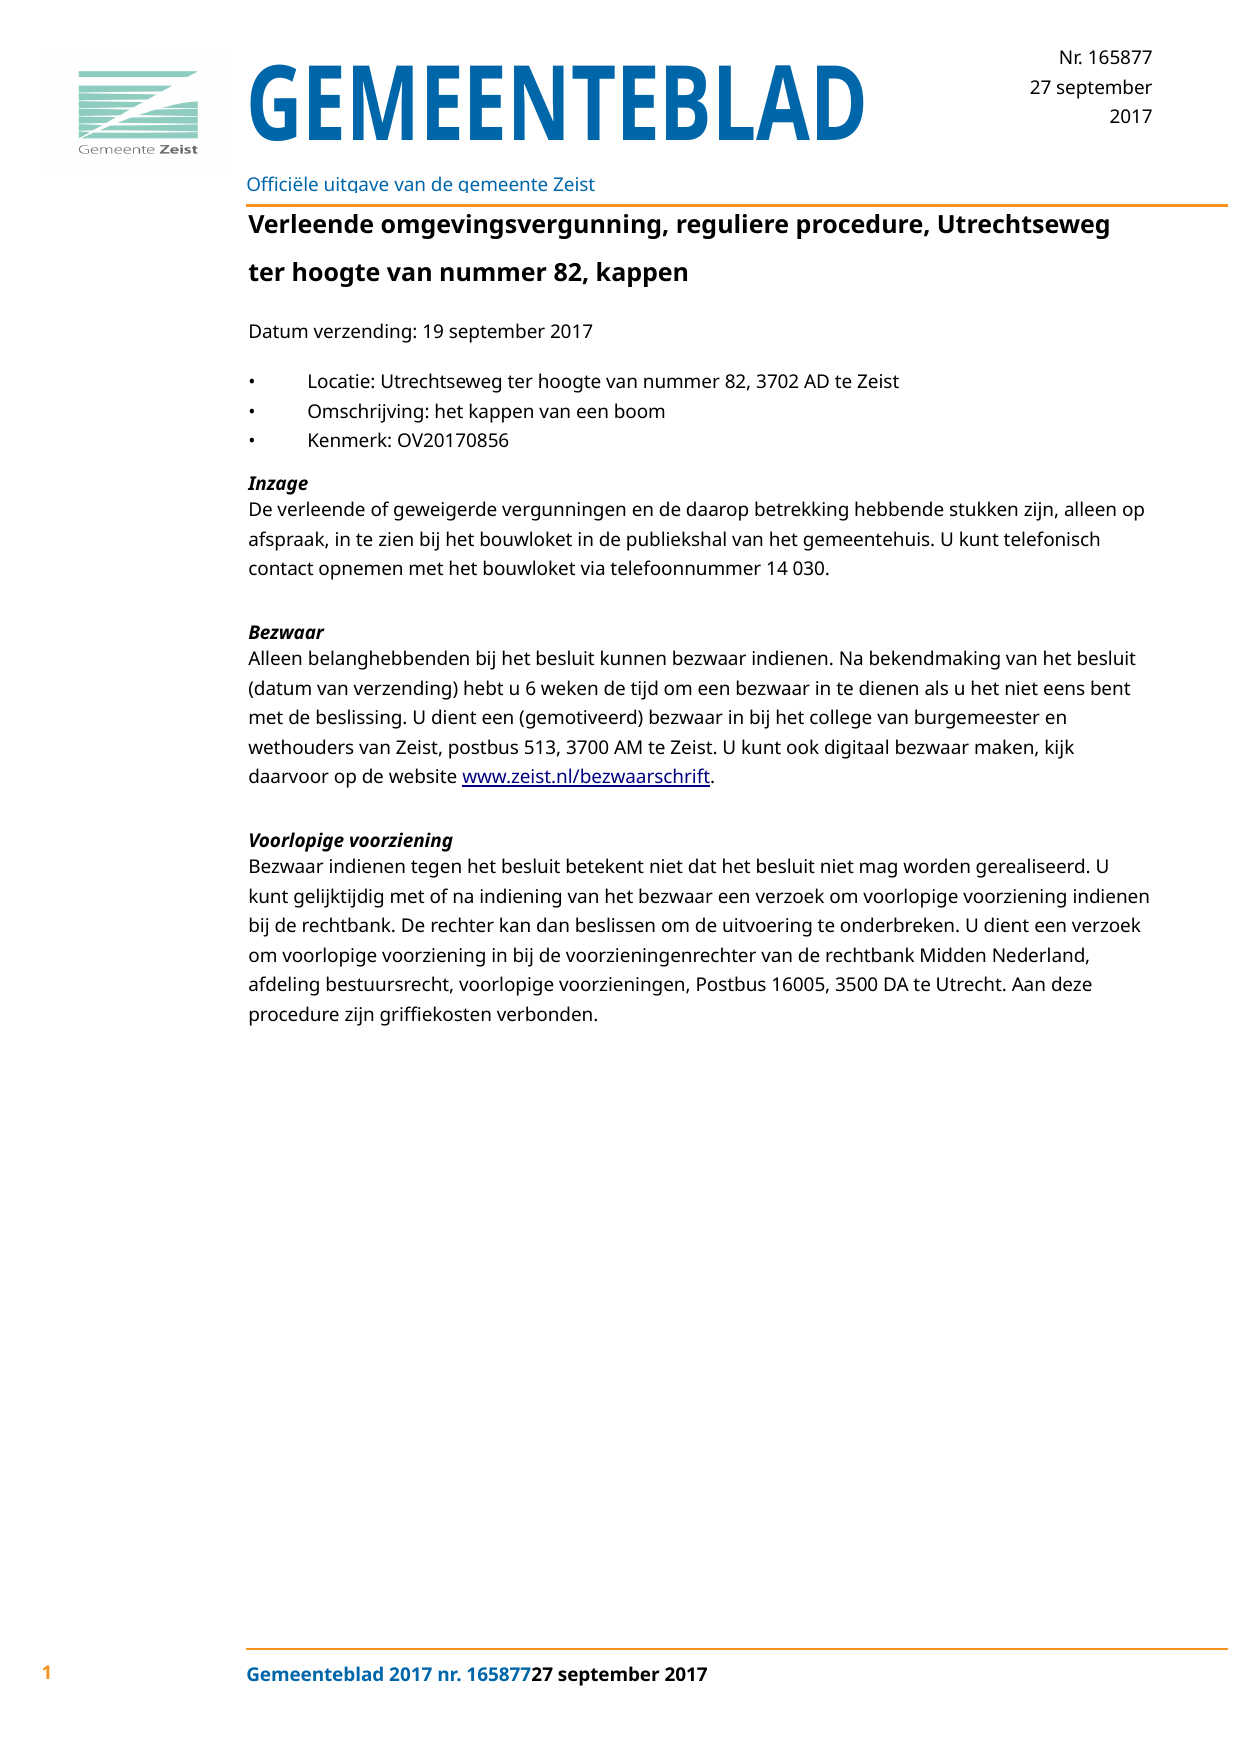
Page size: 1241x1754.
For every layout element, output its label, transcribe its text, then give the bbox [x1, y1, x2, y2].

text Bezwaar [248, 619, 1152, 645]
text Voorlopige voorziening [248, 827, 1152, 853]
list Locatie: Utrechtseweg ter hoogte van nummer 82, 3702 AD te Zeist [248, 368, 1152, 394]
picture [41, 47, 231, 172]
text Inzage [248, 471, 1152, 496]
list Kenmerk: OV20170856 [248, 427, 1152, 453]
list Omschrijving: het kappen van een boom [248, 398, 1152, 424]
text Verleende omgevingsvergunning, reguliere procedure, Utrechtseweg ter hoogte van nummer 82, kappen [248, 207, 1152, 288]
text Bezwaar indienen tegen het besluit betekent niet dat het besluit niet mag worden gerealiseerd. U kunt gelijktijdig met of na indiening van het bezwaar een verzoek om voorlopige voorziening indienen bij de rechtbank. De rechter kan dan beslissen om de uitvoering te onderbreken. U dient een verzoek om voorlopige voorziening in bij de voorzieningenrechter van de rechtbank Midden Nederland, afdeling bestuursrecht, voorlopige voorzieningen, Postbus 16005, 3500 DA te Utrecht. Aan deze procedure zijn griffiekosten verbonden. [248, 853, 1152, 1027]
text Alleen belanghebbenden bij het besluit kunnen bezwaar indienen. Na bekendmaking van het besluit (datum van verzending) hebt u 6 weken de tijd om een bezwaar in te dienen als u het niet eens bent met de beslissing. U dient een (gemotiveerd) bezwaar in bij het college van burgemeester en wethouders van Zeist, postbus 513, 3700 AM te Zeist. U kunt ook digitaal bezwaar maken, kijk daarvoor op de website www.zeist.nl/bezwaarschrift. [248, 645, 1152, 789]
text Datum verzending: 19 september 2017 [248, 318, 1152, 344]
text De verleende of geweigerde vergunningen en de daarop betrekking hebbende stukken zijn, alleen op afspraak, in te zien bij het bouwloket in de publiekshal van het gemeentehuis. U kunt telefonisch contact opnemen met het bouwloket via telefoonnummer 14 030. [248, 496, 1152, 581]
